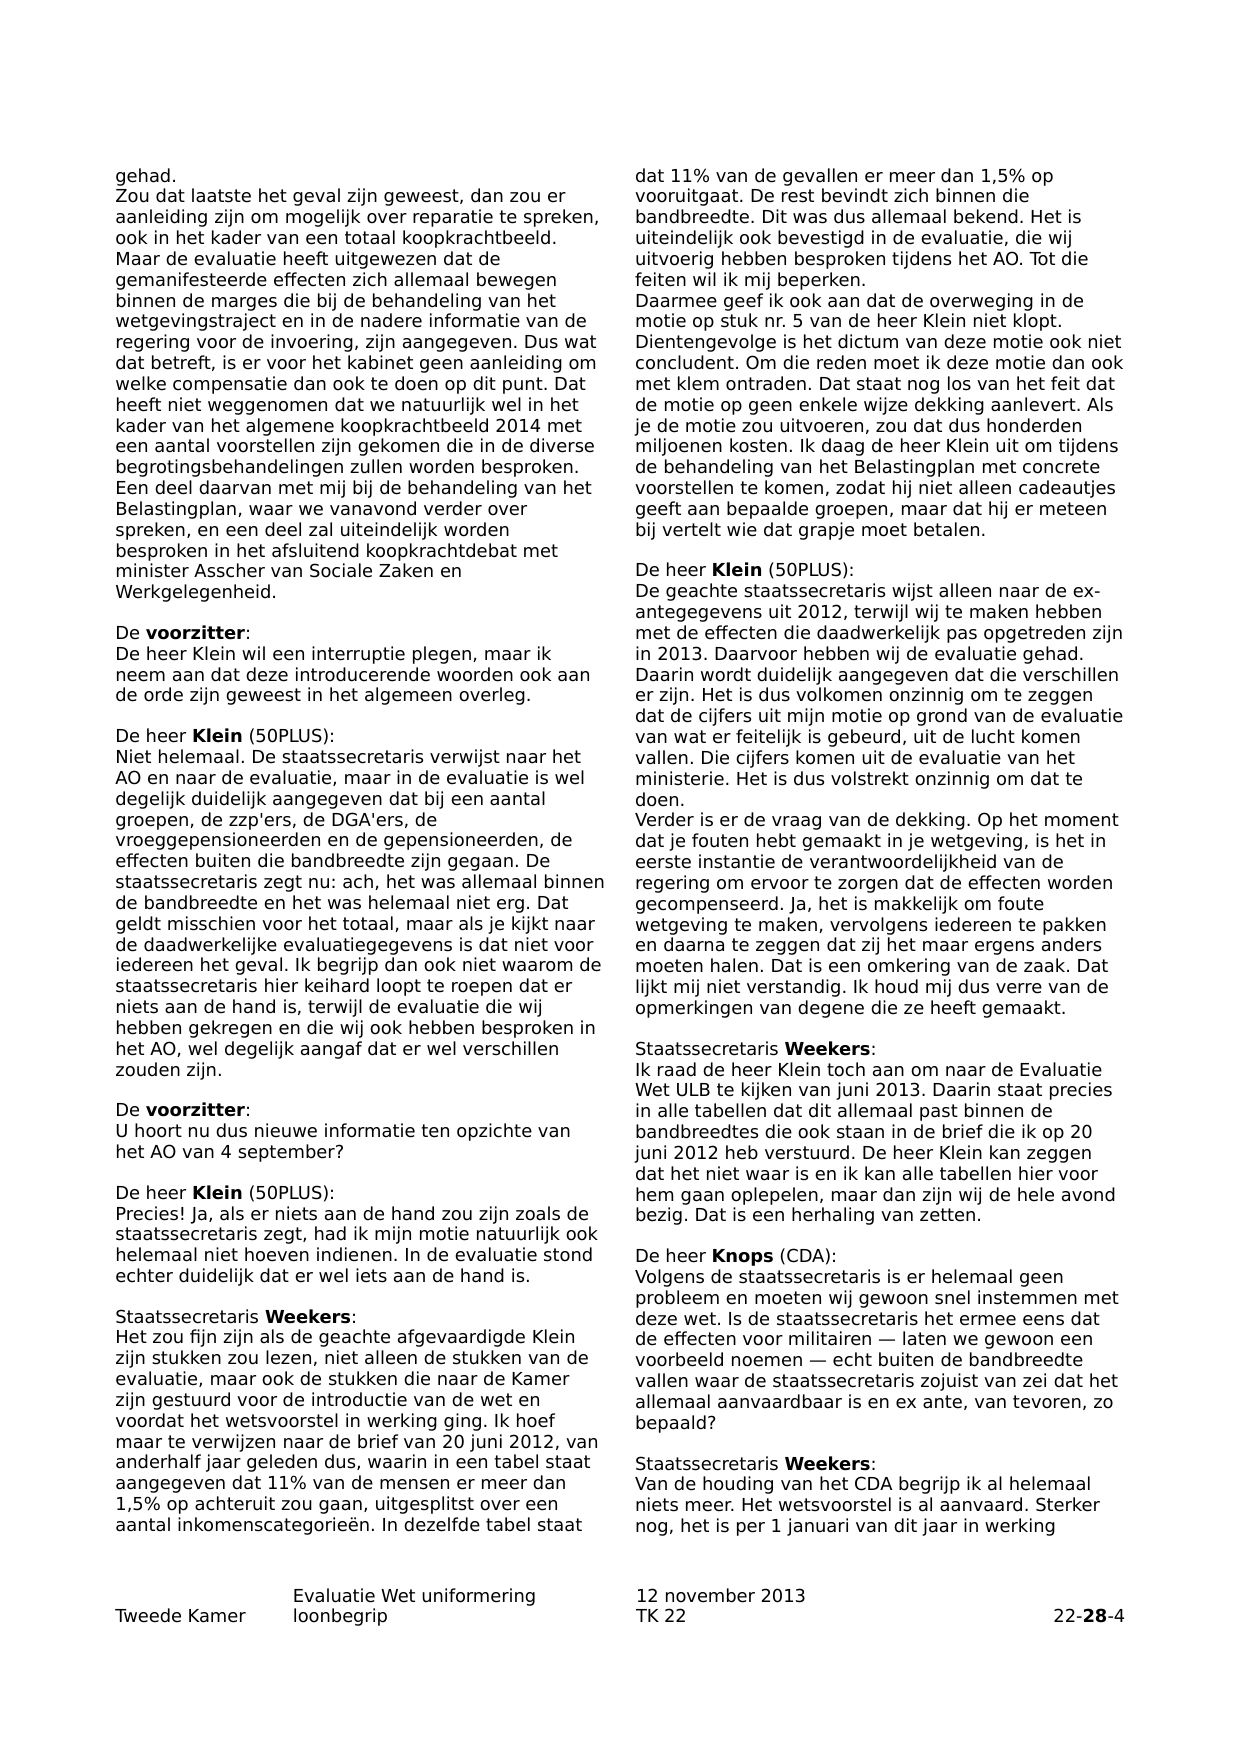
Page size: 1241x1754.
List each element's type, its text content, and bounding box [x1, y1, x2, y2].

text Niet helemaal. De staatssecretaris verwijst naar het AO en naar de evaluatie, maar in de evaluatie is wel degelijk duidelijk aangegeven dat bij een aantal groepen, de zzp'ers, de DGA'ers, de vroeggepensioneerden en de gepensioneerden, de effecten buiten die bandbreedte zijn gegaan. De staatssecretaris zegt nu: ach, het was allemaal binnen de bandbreedte en het was helemaal niet erg. Dat geldt misschien voor het totaal, maar als je kijkt naar de daadwerkelijke evaluatiegegevens is dat niet voor iedereen het geval. Ik begrijp dan ook niet waarom de staatssecretaris hier keihard loopt te roepen dat er niets aan de hand is, terwijl de evaluatie die wij hebben gekregen en die wij ook hebben besproken in het AO, wel degelijk aangaf dat er wel verschillen zouden zijn. [115, 747, 605, 1080]
text gehad. [115, 165, 605, 186]
text Volgens de staatssecretaris is er helemaal geen probleem en moeten wij gewoon snel instemmen met deze wet. Is de staatssecretaris het ermee eens dat de effecten voor militairen — laten we gewoon een voorbeeld noemen — echt buiten de bandbreedte vallen waar de staatssecretaris zojuist van zei dat het allemaal aanvaardbaar is en ex ante, van tevoren, zo bepaald? [635, 1267, 1125, 1433]
text Ik raad de heer Klein toch aan om naar de Evaluatie Wet ULB te kijken van juni 2013. Daarin staat precies in alle tabellen dat dit allemaal past binnen de bandbreedtes die ook staan in de brief die ik op 20 juni 2012 heb verstuurd. De heer Klein kan zeggen dat het niet waar is en ik kan alle tabellen hier voor hem gaan oplepelen, maar dan zijn wij de hele avond bezig. Dat is een herhaling van zetten. [635, 1059, 1125, 1226]
text De geachte staatssecretaris wijst alleen naar de ex-antegegevens uit 2012, terwijl wij te maken hebben met de effecten die daadwerkelijk pas opgetreden zijn in 2013. Daarvoor hebben wij de evaluatie gehad. Daarin wordt duidelijk aangegeven dat die verschillen er zijn. Het is dus volkomen onzinnig om te zeggen dat de cijfers uit mijn motie op grond van de evaluatie van wat er feitelijk is gebeurd, uit de lucht komen vallen. Die cijfers komen uit de evaluatie van het ministerie. Het is dus volstrekt onzinnig om dat te doen. [635, 581, 1125, 810]
text Daarmee geef ik ook aan dat de overweging in de motie op stuk nr. 5 van de heer Klein niet klopt. Dientengevolge is het dictum van deze motie ook niet concludent. Om die reden moet ik deze motie dan ook met klem ontraden. Dat staat nog los van het feit dat de motie op geen enkele wijze dekking aanlevert. Als je de motie zou uitvoeren, zou dat dus honderden miljoenen kosten. Ik daag de heer Klein uit om tijdens de behandeling van het Belastingplan met concrete voorstellen te komen, zodat hij niet alleen cadeautjes geeft aan bepaalde groepen, maar dat hij er meteen bij vertelt wie dat grapje moet betalen. [635, 290, 1125, 540]
text De voorzitter: [115, 1100, 605, 1121]
text De heer Klein wil een interruptie plegen, maar ik neem aan dat deze introducerende woorden ook aan de orde zijn geweest in het algemeen overleg. [115, 643, 605, 706]
text dat 11% van de gevallen er meer dan 1,5% op vooruitgaat. De rest bevindt zich binnen die bandbreedte. Dit was dus allemaal bekend. Het is uiteindelijk ook bevestigd in de evaluatie, die wij uitvoerig hebben besproken tijdens het AO. Tot die feiten wil ik mij beperken. [635, 165, 1125, 290]
text De heer Knops (CDA): [635, 1246, 1125, 1267]
text Zou dat laatste het geval zijn geweest, dan zou er aanleiding zijn om mogelijk over reparatie te spreken, ook in het kader van een totaal koopkrachtbeeld. Maar de evaluatie heeft uitgewezen dat de gemanifesteerde effecten zich allemaal bewegen binnen de marges die bij de behandeling van het wetgevingstraject en in de nadere informatie van de regering voor de invoering, zijn aangegeven. Dus wat dat betreft, is er voor het kabinet geen aanleiding om welke compensatie dan ook te doen op dit punt. Dat heeft niet weggenomen dat we natuurlijk wel in het kader van het algemene koopkrachtbeeld 2014 met een aantal voorstellen zijn gekomen die in de diverse begrotingsbehandelingen zullen worden besproken. Een deel daarvan met mij bij de behandeling van het Belastingplan, waar we vanavond verder over spreken, en een deel zal uiteindelijk worden besproken in het afsluitend koopkrachtdebat met minister Asscher van Sociale Zaken en Werkgelegenheid. [115, 186, 605, 603]
text Precies! Ja, als er niets aan de hand zou zijn zoals de staatssecretaris zegt, had ik mijn motie natuurlijk ook helemaal niet hoeven indienen. In de evaluatie stond echter duidelijk dat er wel iets aan de hand is. [115, 1203, 605, 1287]
text Staatssecretaris Weekers: [635, 1038, 1125, 1059]
text De voorzitter: [115, 623, 605, 643]
text De heer Klein (50PLUS): [115, 726, 605, 747]
text Staatssecretaris Weekers: [115, 1307, 605, 1327]
text Verder is er de vraag van de dekking. Op het moment dat je fouten hebt gemaakt in je wetgeving, is het in eerste instantie de verantwoordelijkheid van de regering om ervoor te zorgen dat de effecten worden gecompenseerd. Ja, het is makkelijk om foute wetgeving te maken, vervolgens iedereen te pakken en daarna te zeggen dat zij het maar ergens anders moeten halen. Dat is een omkering van de zaak. Dat lijkt mij niet verstandig. Ik houd mij dus verre van de opmerkingen van degene die ze heeft gemaakt. [635, 810, 1125, 1018]
text Staatssecretaris Weekers: [635, 1453, 1125, 1474]
text U hoort nu dus nieuwe informatie ten opzichte van het AO van 4 september? [115, 1121, 605, 1162]
text De heer Klein (50PLUS): [635, 560, 1125, 581]
text Het zou fijn zijn als de geachte afgevaardigde Klein zijn stukken zou lezen, niet alleen de stukken van de evaluatie, maar ook de stukken die naar de Kamer zijn gestuurd voor de introductie van de wet en voordat het wetsvoorstel in werking ging. Ik hoef maar te verwijzen naar de brief van 20 juni 2012, van anderhalf jaar geleden dus, waarin in een tabel staat aangegeven dat 11% van de mensen er meer dan 1,5% op achteruit zou gaan, uitgesplitst over een aantal inkomenscategorieën. In dezelfde tabel staat [115, 1327, 605, 1536]
text De heer Klein (50PLUS): [115, 1182, 605, 1203]
text Van de houding van het CDA begrijp ik al helemaal niets meer. Het wetsvoorstel is al aanvaard. Sterker nog, het is per 1 januari van dit jaar in werking [635, 1474, 1125, 1537]
